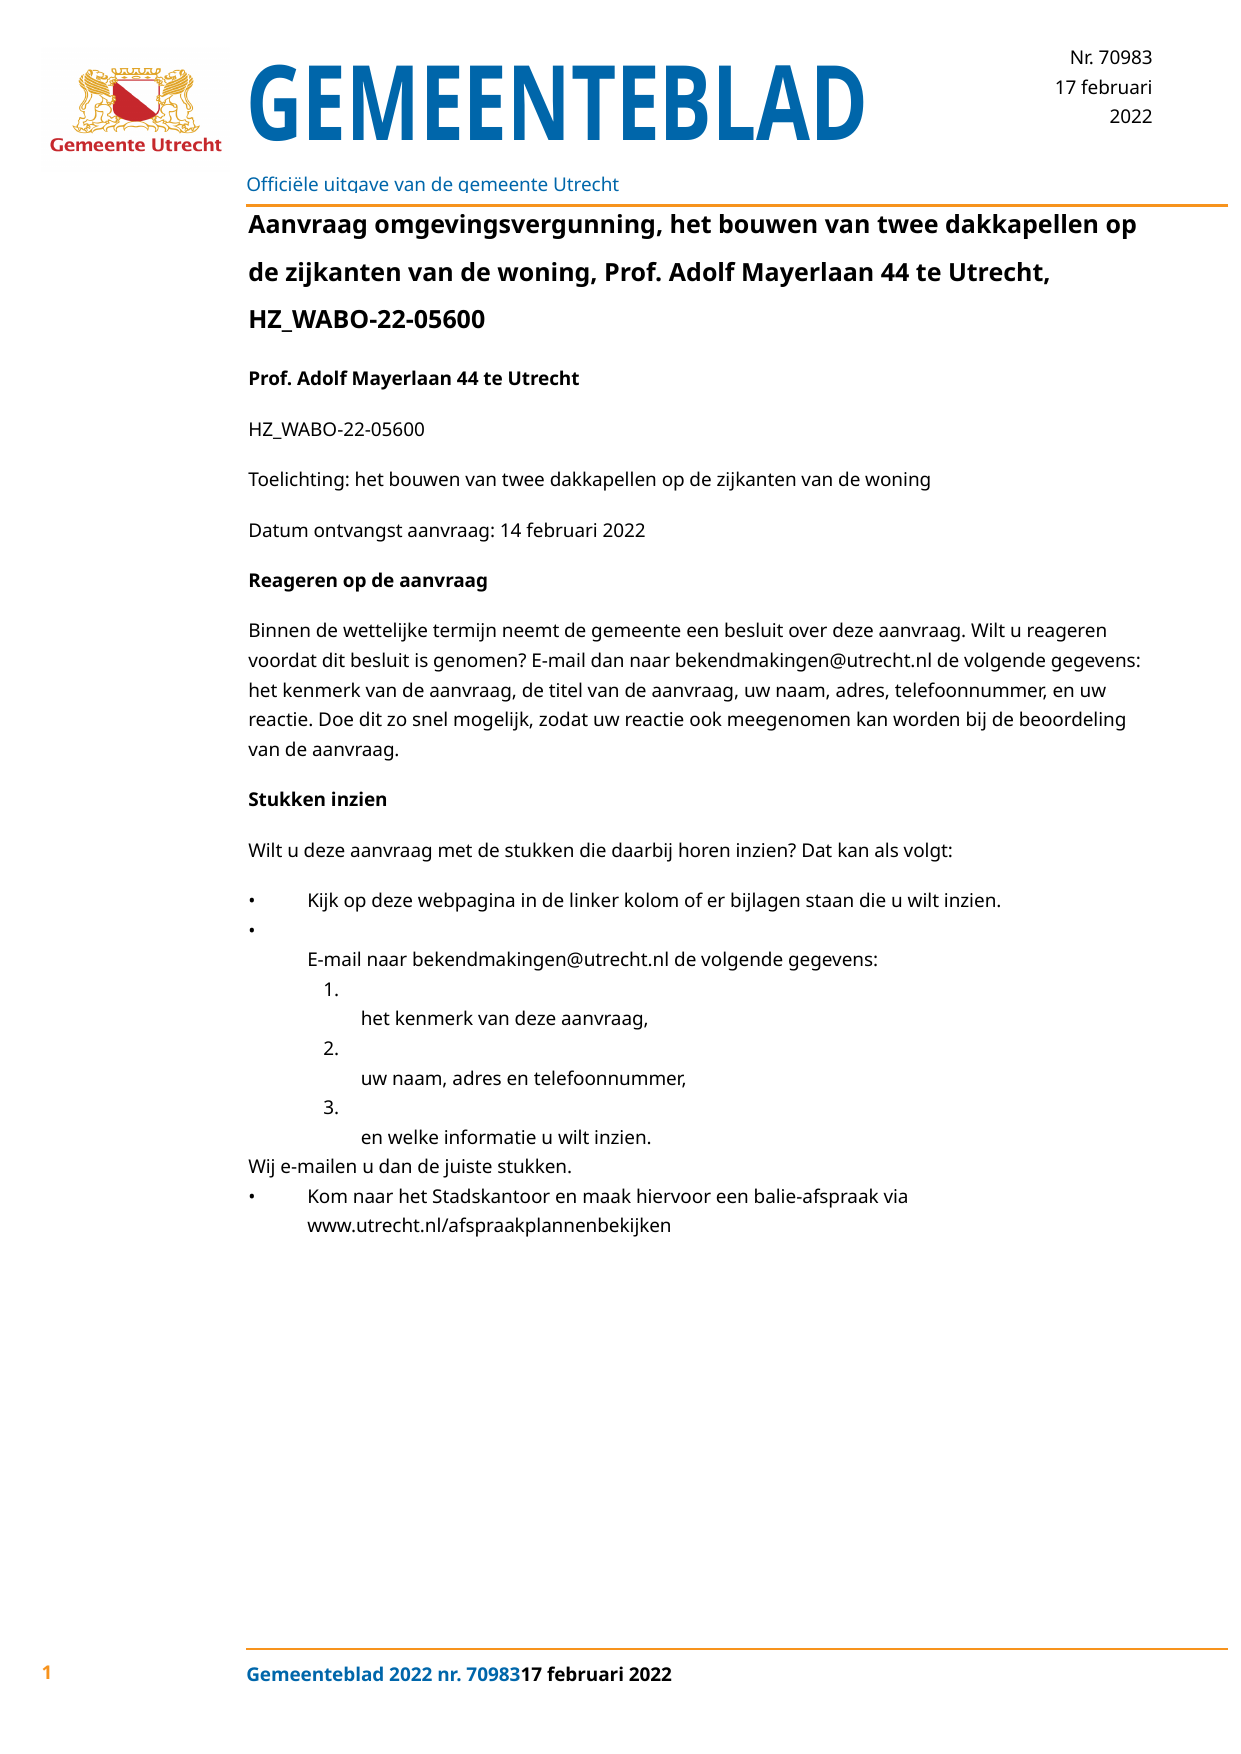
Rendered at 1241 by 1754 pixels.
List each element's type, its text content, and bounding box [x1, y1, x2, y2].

list E-mail naar bekendmakingen@utrecht.nl de volgende gegevens: [248, 946, 1152, 972]
text Aanvraag omgevingsvergunning, het bouwen van twee dakkapellen op de zijkanten van de woning, Prof. Adolf Mayerlaan 44 te Utrecht, HZ_WABO-22-05600 [248, 207, 1152, 336]
list het kenmerk van deze aanvraag, [323, 1006, 1152, 1031]
text Prof. Adolf Mayerlaan 44 te Utrecht [248, 366, 1152, 391]
text Reageren op de aanvraag [248, 567, 1152, 593]
list Kijk op deze webpagina in de linker kolom of er bijlagen staan die u wilt inzien. [248, 887, 1152, 913]
text Datum ontvangst aanvraag: 14 februari 2022 [248, 517, 1152, 542]
list uw naam, adres en telefoonnummer, [323, 1065, 1152, 1090]
text Stukken inzien [248, 786, 1152, 812]
text Wij e-mailen u dan de juiste stukken. [248, 1153, 1152, 1179]
picture [41, 47, 231, 172]
list Kom naar het Stadskantoor en maak hiervoor een balie-afspraak via www.utrecht.nl/afspraakplannenbekijken [248, 1183, 1152, 1238]
list en welke informatie u wilt inzien. [323, 1124, 1152, 1149]
text HZ_WABO-22-05600 [248, 416, 1152, 442]
text Toelichting: het bouwen van twee dakkapellen op de zijkanten van de woning [248, 466, 1152, 492]
text Binnen de wettelijke termijn neemt de gemeente een besluit over deze aanvraag. Wilt u reageren voordat dit besluit is genomen? E-mail dan naar bekendmakingen@utrecht.nl de volgende gegevens: het kenmerk van de aanvraag, de titel van de aanvraag, uw naam, adres, telefoonnummer, en uw reactie. Doe dit zo snel mogelijk, zodat uw reactie ook meegenomen kan worden bij de beoordeling van de aanvraag. [248, 618, 1152, 762]
text Wilt u deze aanvraag met de stukken die daarbij horen inzien? Dat kan als volgt: [248, 837, 1152, 862]
